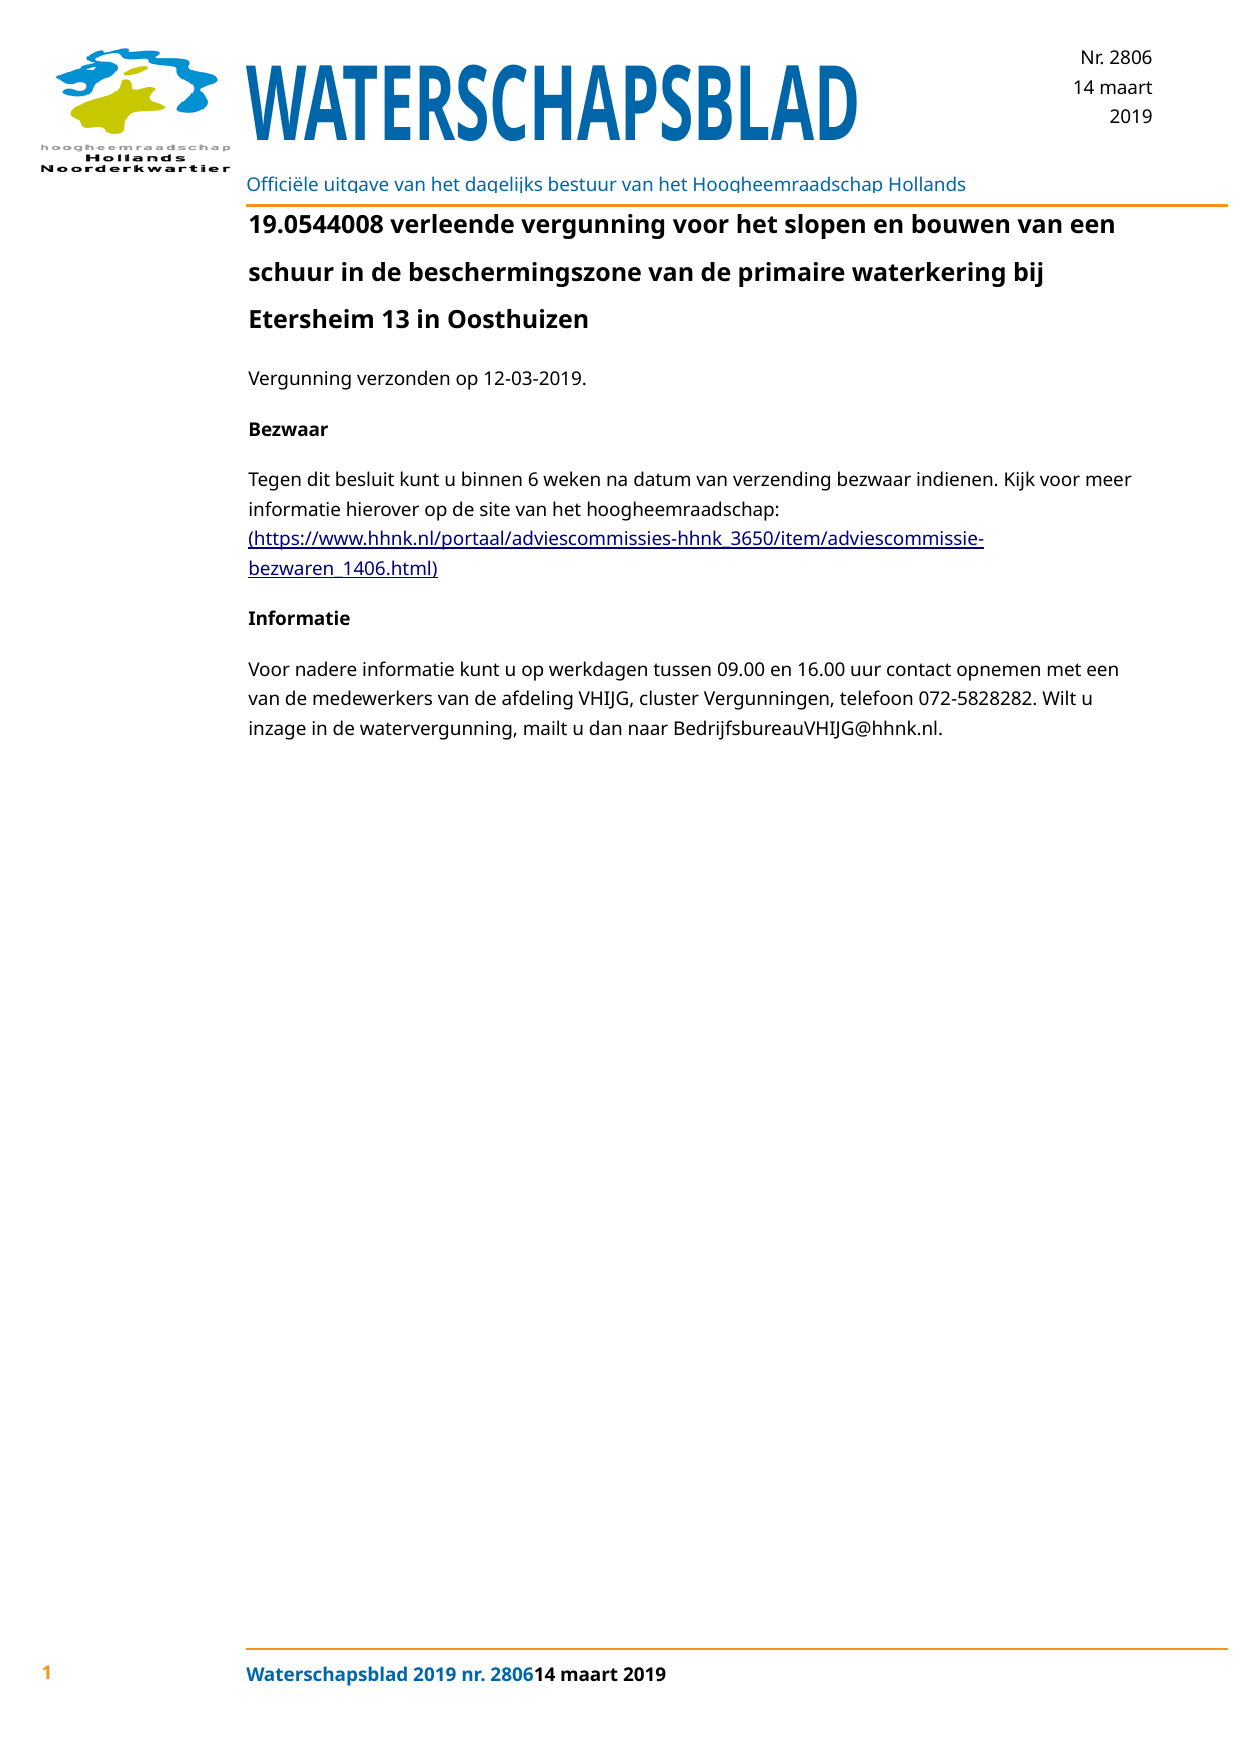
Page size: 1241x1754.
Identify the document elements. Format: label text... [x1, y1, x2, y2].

text Tegen dit besluit kunt u binnen 6 weken na datum van verzending bezwaar indienen. Kijk voor meer informatie hierover op de site van het hoogheemraadschap: (https://www.hhnk.nl/portaal/adviescommissies-hhnk_3650/item/adviescommissie-bezwaren_1406.html) [248, 466, 1152, 581]
text Vergunning verzonden op 12-03-2019. [248, 366, 1152, 391]
text 19.0544008 verleende vergunning voor het slopen en bouwen van een schuur in de beschermingszone van de primaire waterkering bij Etersheim 13 in Oosthuizen [248, 207, 1152, 336]
text Informatie [248, 606, 1152, 631]
text Bezwaar [248, 416, 1152, 442]
picture [41, 47, 231, 172]
text Voor nadere informatie kunt u op werkdagen tussen 09.00 en 16.00 uur contact opnemen met een van de medewerkers van de afdeling VHIJG, cluster Vergunningen, telefoon 072-5828282. Wilt u inzage in de watervergunning, mailt u dan naar BedrijfsbureauVHIJG@hhnk.nl. [248, 656, 1152, 741]
